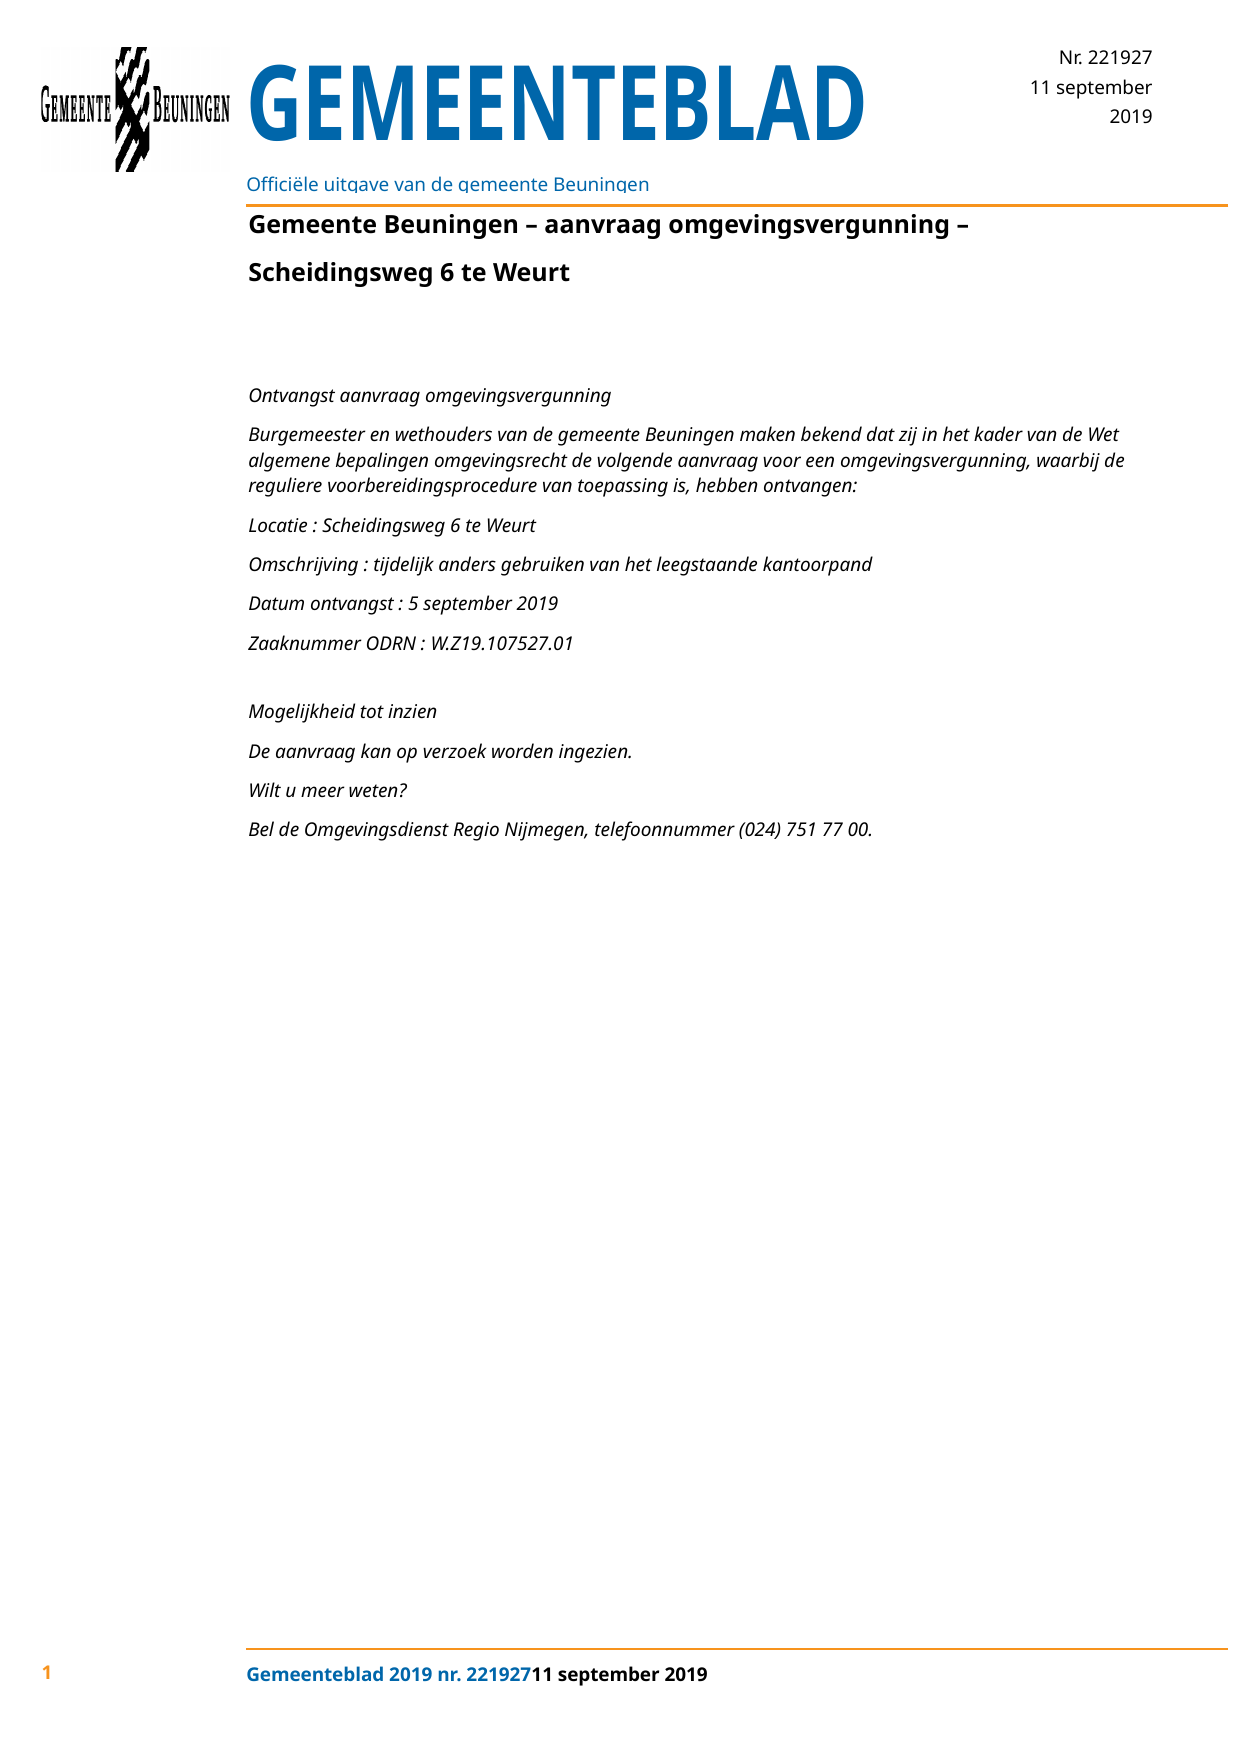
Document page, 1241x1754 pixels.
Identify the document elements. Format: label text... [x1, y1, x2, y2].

text Zaaknummer ODRN : W.Z19.107527.01 [248, 630, 1152, 655]
text Datum ontvangst : 5 september 2019 [248, 590, 1152, 616]
text De aanvraag kan op verzoek worden ingezien. [248, 738, 1152, 763]
text Ontvangst aanvraag omgevingsvergunning [248, 382, 1152, 408]
text Burgemeester en wethouders van de gemeente Beuningen maken bekend dat zij in het kader van de Wet algemene bepalingen omgevingsrecht de volgende aanvraag voor een omgevingsvergunning, waarbij de reguliere voorbereidingsprocedure van toepassing is, hebben ontvangen: [248, 421, 1152, 498]
text Bel de Omgevingsdienst Regio Nijmegen, telefoonnummer (024) 751 77 00. [248, 816, 1152, 842]
text Wilt u meer weten? [248, 777, 1152, 803]
text Gemeente Beuningen – aanvraag omgevingsvergunning – Scheidingsweg 6 te Weurt [248, 207, 1152, 288]
text Omschrijving : tijdelijk anders gebruiken van het leegstaande kantoorpand [248, 551, 1152, 577]
picture [41, 47, 231, 172]
text Locatie : Scheidingsweg 6 te Weurt [248, 512, 1152, 538]
text Mogelijkheid tot inzien [248, 698, 1152, 724]
